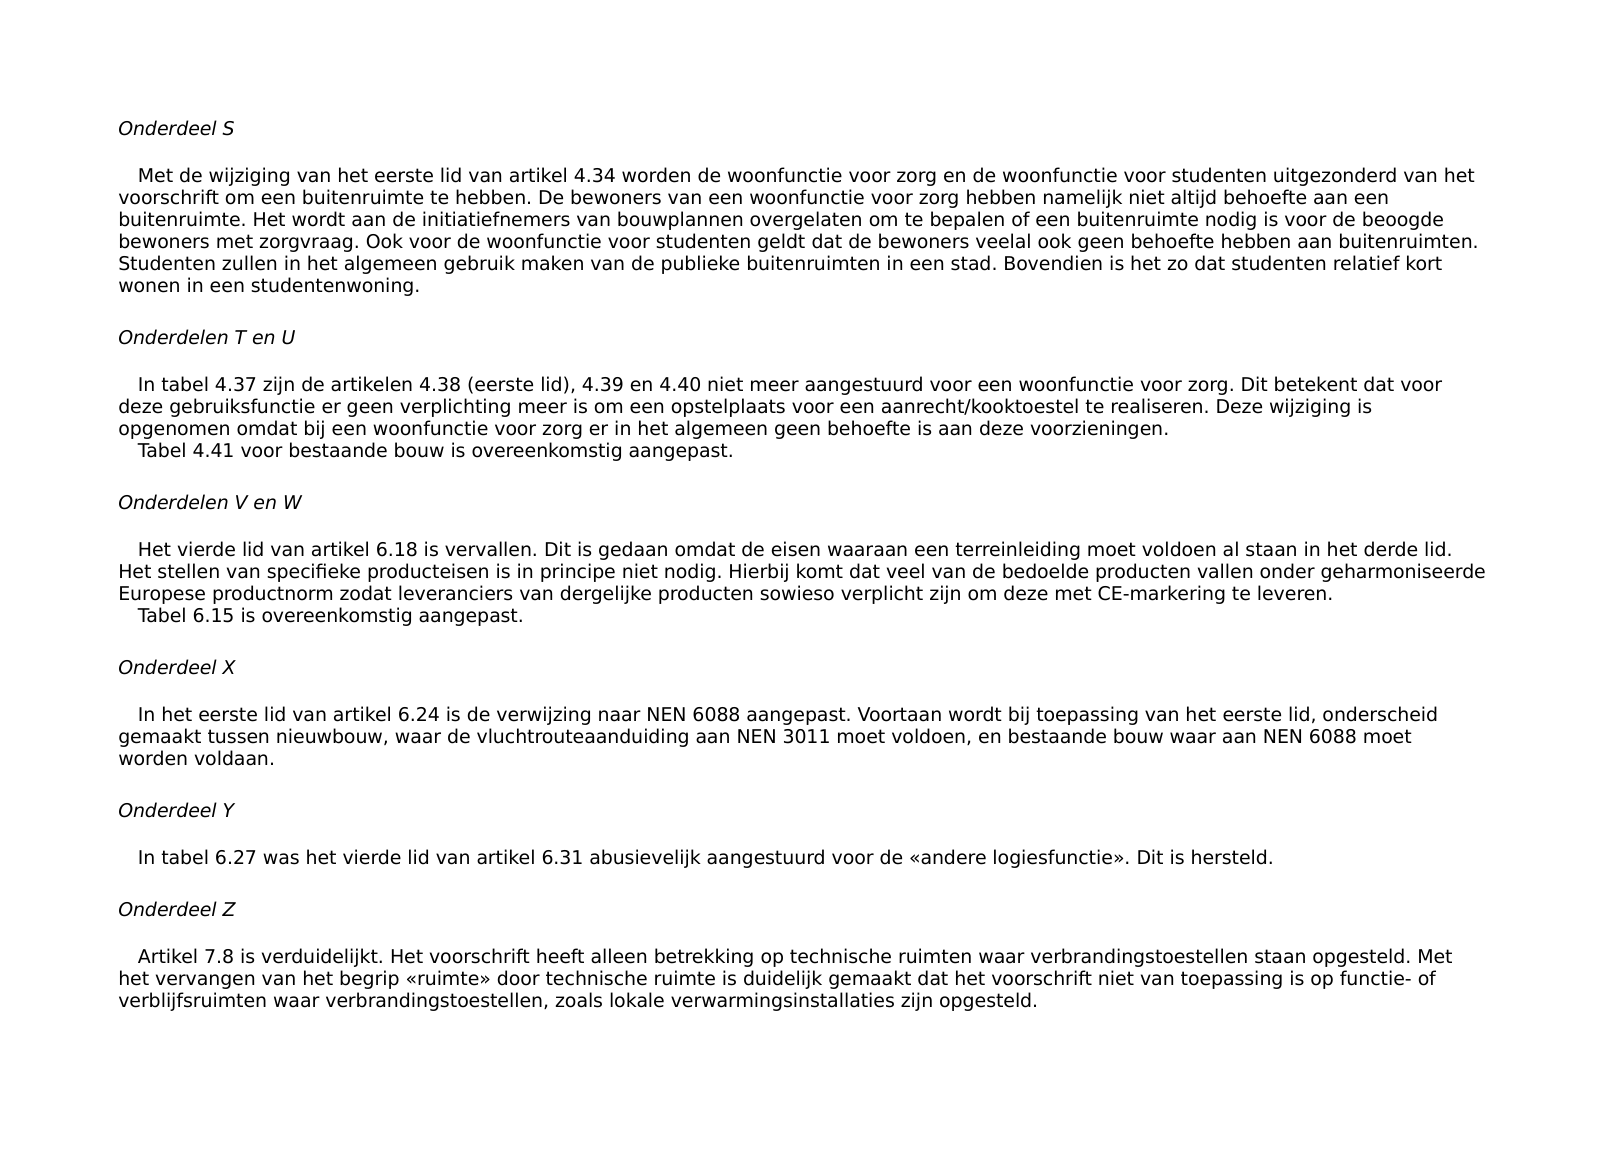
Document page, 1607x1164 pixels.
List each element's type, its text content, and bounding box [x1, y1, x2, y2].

text In het eerste lid van artikel 6.24 is de verwijzing naar NEN 6088 aangepast. Voortaan wordt bij toepassing van het eerste lid, onderscheid gemaakt tussen nieuwbouw, waar de vluchtrouteaanduiding aan NEN 3011 moet voldoen, en bestaande bouw waar aan NEN 6088 moet worden voldaan. [118, 704, 1488, 770]
subtitle Onderdeel Y [118, 800, 1488, 822]
text Tabel 6.15 is overeenkomstig aangepast. [118, 605, 1488, 627]
subtitle Onderdeel Z [118, 899, 1488, 921]
text Tabel 4.41 voor bestaande bouw is overeenkomstig aangepast. [118, 440, 1488, 462]
text Artikel 7.8 is verduidelijkt. Het voorschrift heeft alleen betrekking op technische ruimten waar verbrandingstoestellen staan opgesteld. Met het vervangen van het begrip «ruimte» door technische ruimte is duidelijk gemaakt dat het voorschrift niet van toepassing is op functie- of verblijfsruimten waar verbrandingstoestellen, zoals lokale verwarmingsinstallaties zijn opgesteld. [118, 946, 1488, 1012]
text Het vierde lid van artikel 6.18 is vervallen. Dit is gedaan omdat de eisen waaraan een terreinleiding moet voldoen al staan in het derde lid. Het stellen van specifieke producteisen is in principe niet nodig. Hierbij komt dat veel van de bedoelde producten vallen onder geharmoniseerde Europese productnorm zodat leveranciers van dergelijke producten sowieso verplicht zijn om deze met CE-markering te leveren. [118, 539, 1488, 605]
text Met de wijziging van het eerste lid van artikel 4.34 worden de woonfunctie voor zorg en de woonfunctie voor studenten uitgezonderd van het voorschrift om een buitenruimte te hebben. De bewoners van een woonfunctie voor zorg hebben namelijk niet altijd behoefte aan een buitenruimte. Het wordt aan de initiatiefnemers van bouwplannen overgelaten om te bepalen of een buitenruimte nodig is voor de beoogde bewoners met zorgvraag. Ook voor de woonfunctie voor studenten geldt dat de bewoners veelal ook geen behoefte hebben aan buitenruimten. Studenten zullen in het algemeen gebruik maken van de publieke buitenruimten in een stad. Bovendien is het zo dat studenten relatief kort wonen in een studentenwoning. [118, 165, 1488, 297]
subtitle Onderdeel S [118, 118, 1488, 140]
text In tabel 4.37 zijn de artikelen 4.38 (eerste lid), 4.39 en 4.40 niet meer aangestuurd voor een woonfunctie voor zorg. Dit betekent dat voor deze gebruiksfunctie er geen verplichting meer is om een opstelplaats voor een aanrecht/kooktoestel te realiseren. Deze wijziging is opgenomen omdat bij een woonfunctie voor zorg er in het algemeen geen behoefte is aan deze voorzieningen. [118, 374, 1488, 440]
subtitle Onderdelen T en U [118, 327, 1488, 349]
subtitle Onderdelen V en W [118, 492, 1488, 514]
subtitle Onderdeel X [118, 657, 1488, 679]
text In tabel 6.27 was het vierde lid van artikel 6.31 abusievelijk aangestuurd voor de «andere logiesfunctie». Dit is hersteld. [118, 847, 1488, 869]
